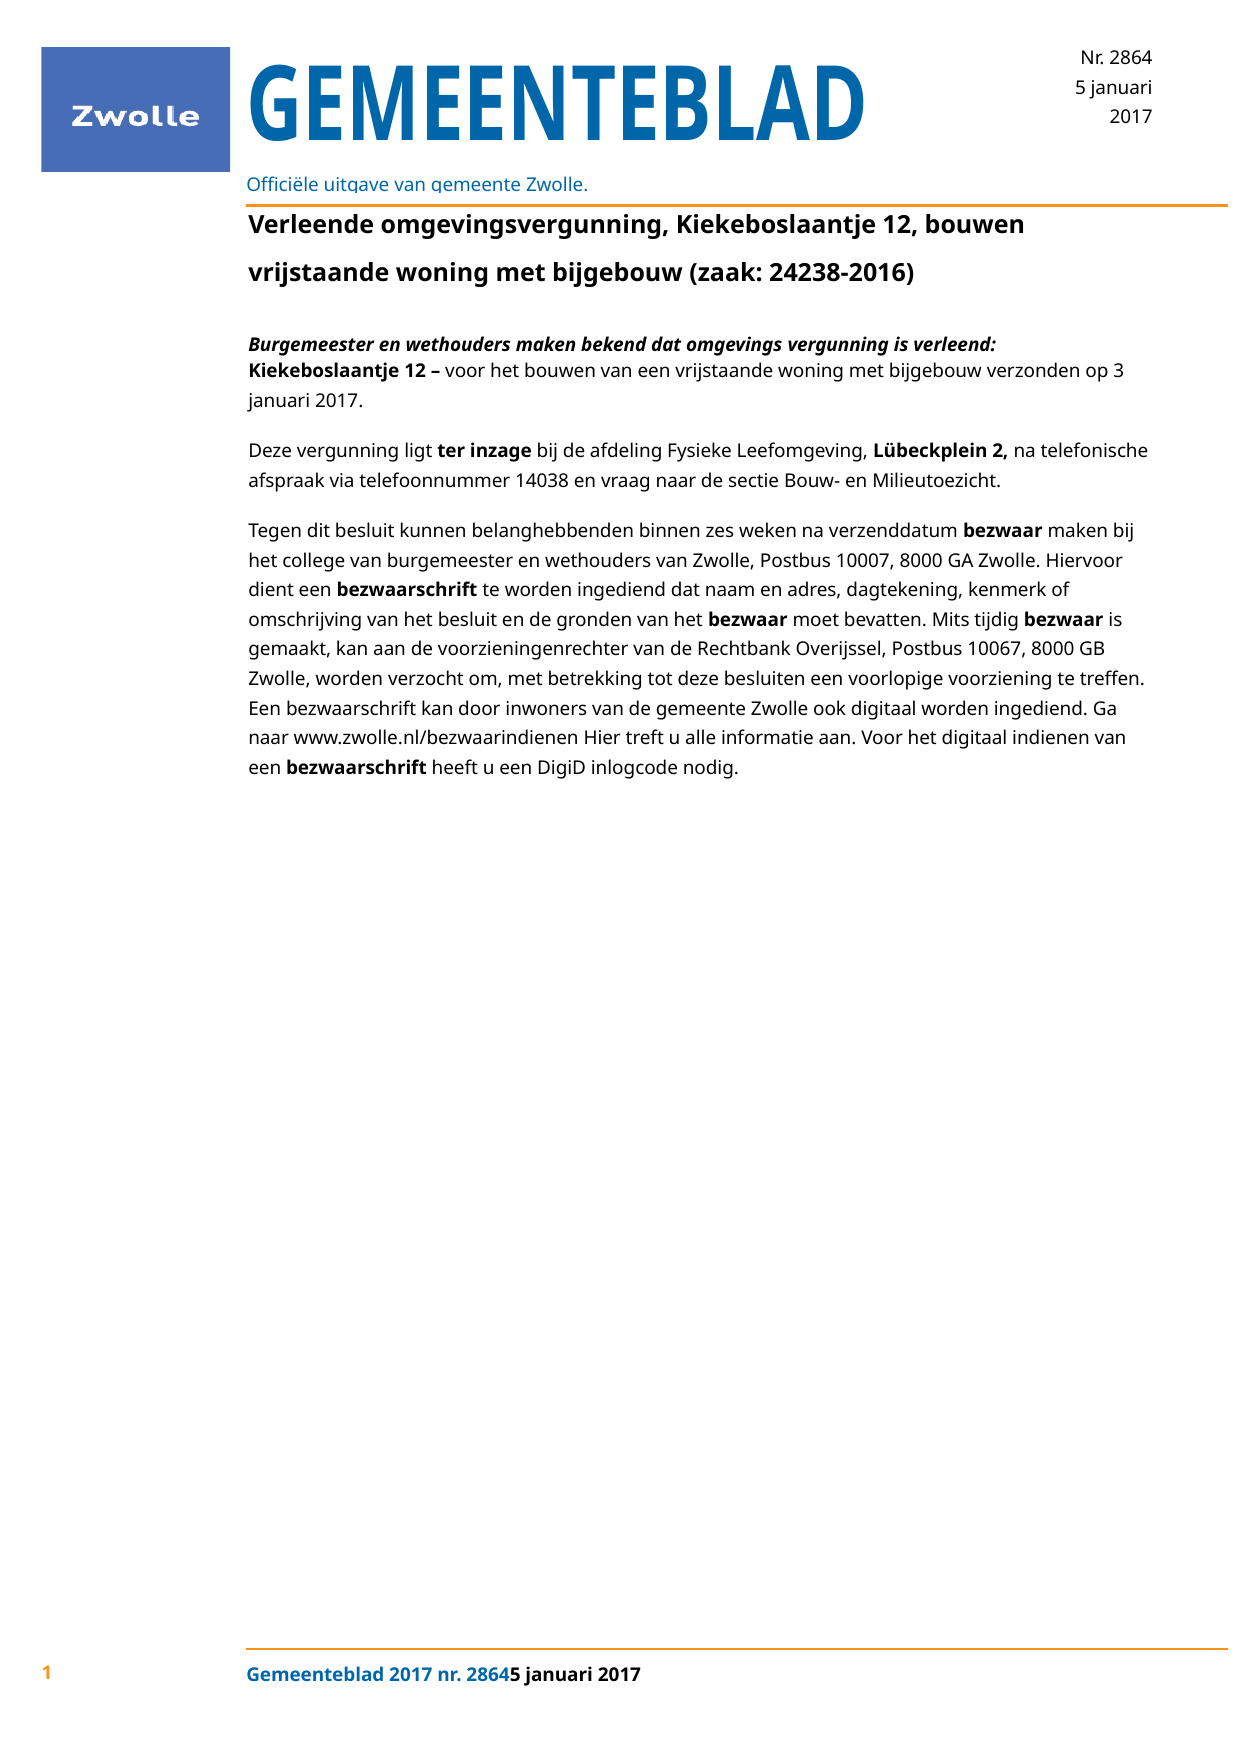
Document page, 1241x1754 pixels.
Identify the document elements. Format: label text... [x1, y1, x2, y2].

text Tegen dit besluit kunnen belanghebbenden binnen zes weken na verzenddatum bezwaar maken bij het college van burgemeester en wethouders van Zwolle, Postbus 10007, 8000 GA Zwolle. Hiervoor dient een bezwaarschrift te worden ingediend dat naam en adres, dagtekening, kenmerk of omschrijving van het besluit en de gronden van het bezwaar moet bevatten. Mits tijdig bezwaar is gemaakt, kan aan de voorzieningenrechter van de Rechtbank Overijssel, Postbus 10067, 8000 GB Zwolle, worden verzocht om, met betrekking tot deze besluiten een voorlopige voorziening te treffen. Een bezwaarschrift kan door inwoners van de gemeente Zwolle ook digitaal worden ingediend. Ga naar www.zwolle.nl/bezwaarindienen Hier treft u alle informatie aan. Voor het digitaal indienen van een bezwaarschrift heeft u een DigiD inlogcode nodig. [248, 517, 1152, 779]
text Kiekeboslaantje 12 – voor het bouwen van een vrijstaande woning met bijgebouw verzonden op 3 januari 2017. [248, 357, 1152, 412]
text Burgemeester en wethouders maken bekend dat omgevings vergunning is verleend: [248, 331, 1152, 357]
picture [41, 47, 231, 172]
text Verleende omgevingsvergunning, Kiekeboslaantje 12, bouwen vrijstaande woning met bijgebouw (zaak: 24238-2016) [248, 207, 1152, 288]
text Deze vergunning ligt ter inzage bij de afdeling Fysieke Leefomgeving, Lübeckplein 2, na telefonische afspraak via telefoonnummer 14038 en vraag naar de sectie Bouw- en Milieutoezicht. [248, 437, 1152, 492]
